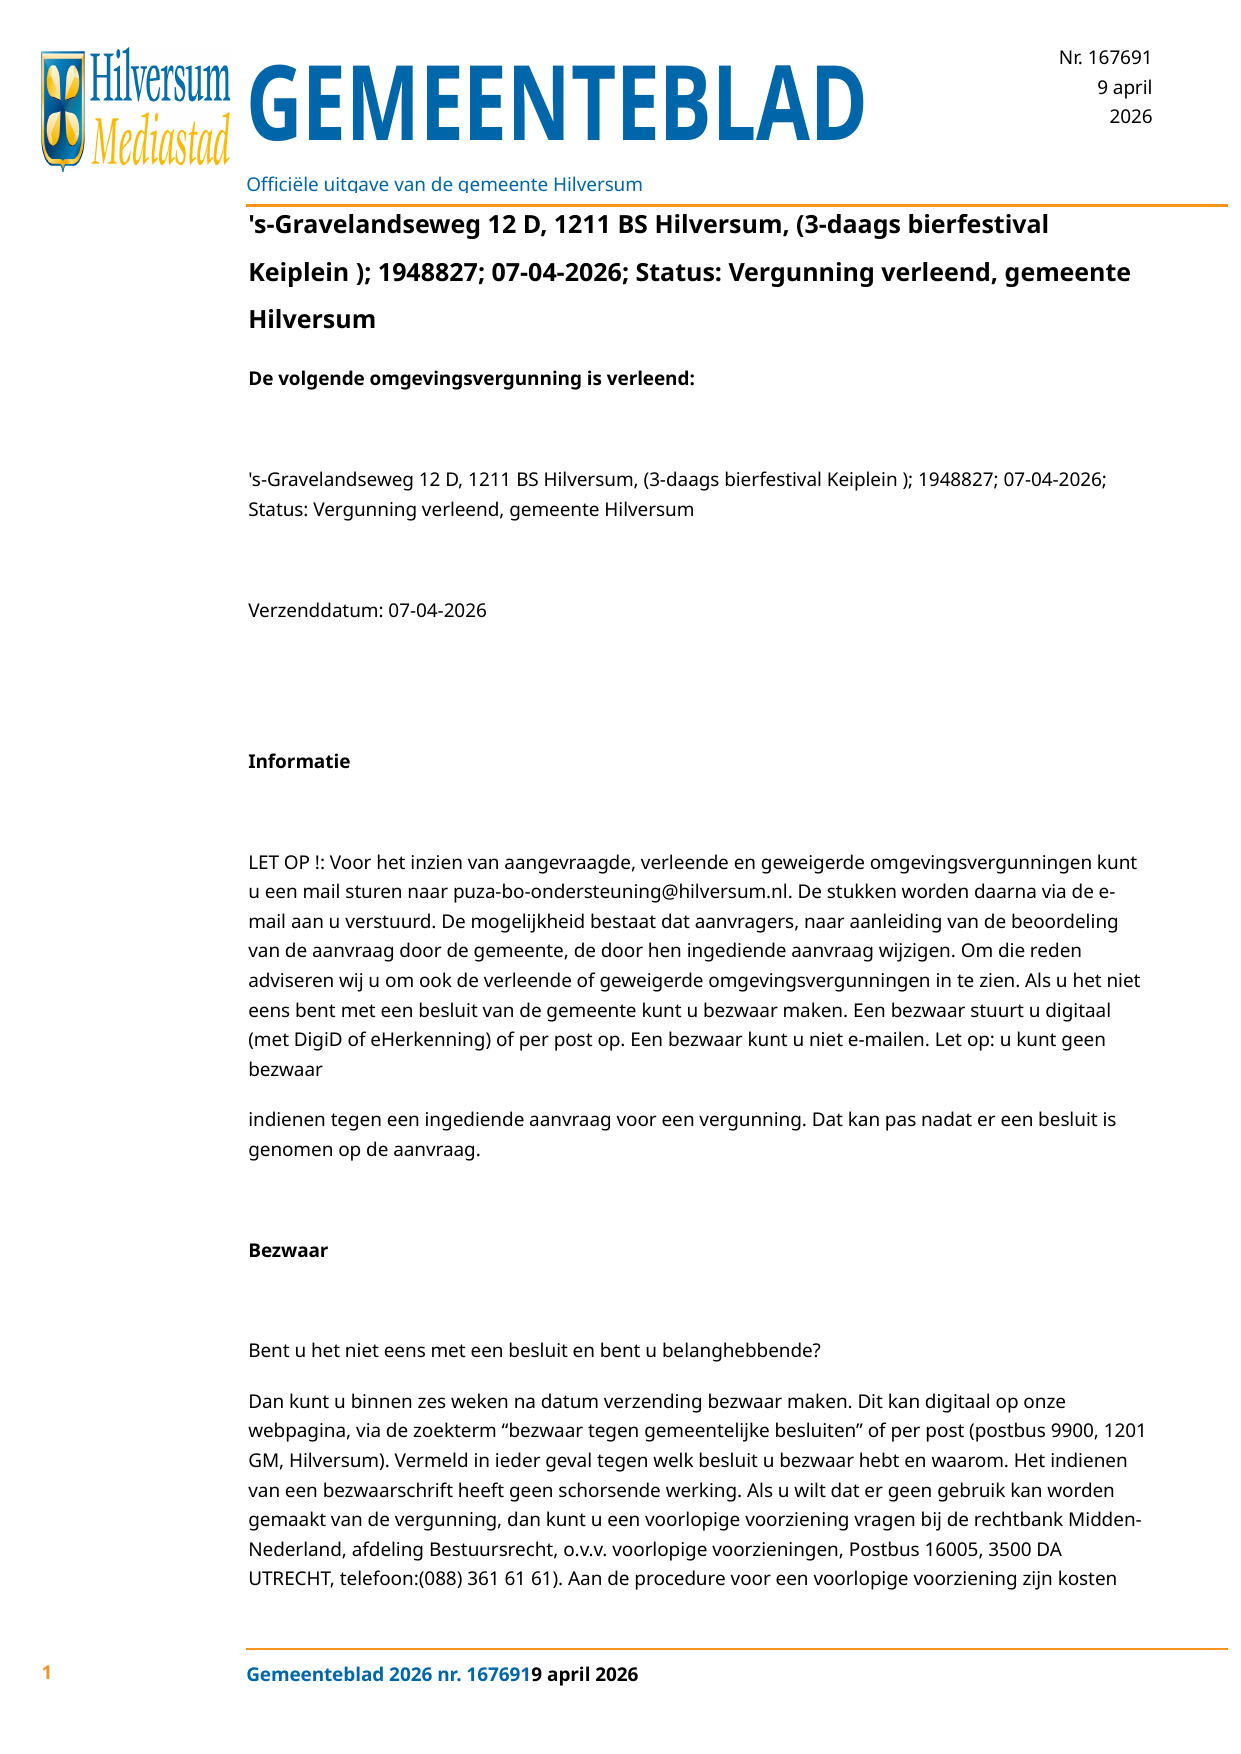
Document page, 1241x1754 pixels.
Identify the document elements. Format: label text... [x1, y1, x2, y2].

text Informatie [248, 748, 1152, 774]
text Verzenddatum: 07-04-2026 [248, 597, 1152, 622]
text LET OP !: Voor het inzien van aangevraagde, verleende en geweigerde omgevingsvergunningen kunt u een mail sturen naar puza-bo-ondersteuning@hilversum.nl. De stukken worden daarna via de e-mail aan u verstuurd. De mogelijkheid bestaat dat aanvragers, naar aanleiding van de beoordeling van de aanvraag door de gemeente, de door hen ingediende aanvraag wijzigen. Om die reden adviseren wij u om ook de verleende of geweigerde omgevingsvergunningen in te zien. Als u het niet eens bent met een besluit van de gemeente kunt u bezwaar maken. Een bezwaar stuurt u digitaal (met DigiD of eHerkenning) of per post op. Een bezwaar kunt u niet e-mailen. Let op: u kunt geen bezwaar [248, 849, 1152, 1082]
text indienen tegen een ingediende aanvraag voor een vergunning. Dat kan pas nadat er een besluit is genomen op de aanvraag. [248, 1106, 1152, 1162]
text 's-Gravelandseweg 12 D, 1211 BS Hilversum, (3-daags bierfestival Keiplein ); 1948827; 07-04-2026; Status: Vergunning verleend, gemeente Hilversum [248, 207, 1152, 336]
text De volgende omgevingsvergunning is verleend: [248, 366, 1152, 391]
text Bezwaar [248, 1237, 1152, 1262]
text Dan kunt u binnen zes weken na datum verzending bezwaar maken. Dit kan digitaal op onze webpagina, via de zoekterm “bezwaar tegen gemeentelijke besluiten” of per post (postbus 9900, 1201 GM, Hilversum). Vermeld in ieder geval tegen welk besluit u bezwaar hebt en waarom. Het indienen van een bezwaarschrift heeft geen schorsende werking. Als u wilt dat er geen gebruik kan worden gemaakt van de vergunning, dan kunt u een voorlopige voorziening vragen bij de rechtbank Midden-Nederland, afdeling Bestuursrecht, o.v.v. voorlopige voorzieningen, Postbus 16005, 3500 DA UTRECHT, telefoon:(088) 361 61 61). Aan de procedure voor een voorlopige voorziening zijn kosten [248, 1388, 1152, 1591]
picture [41, 47, 231, 172]
text 's-Gravelandseweg 12 D, 1211 BS Hilversum, (3-daags bierfestival Keiplein ); 1948827; 07-04-2026; Status: Vergunning verleend, gemeente Hilversum [248, 466, 1152, 522]
text Bent u het niet eens met een besluit en bent u belanghebbende? [248, 1338, 1152, 1363]
